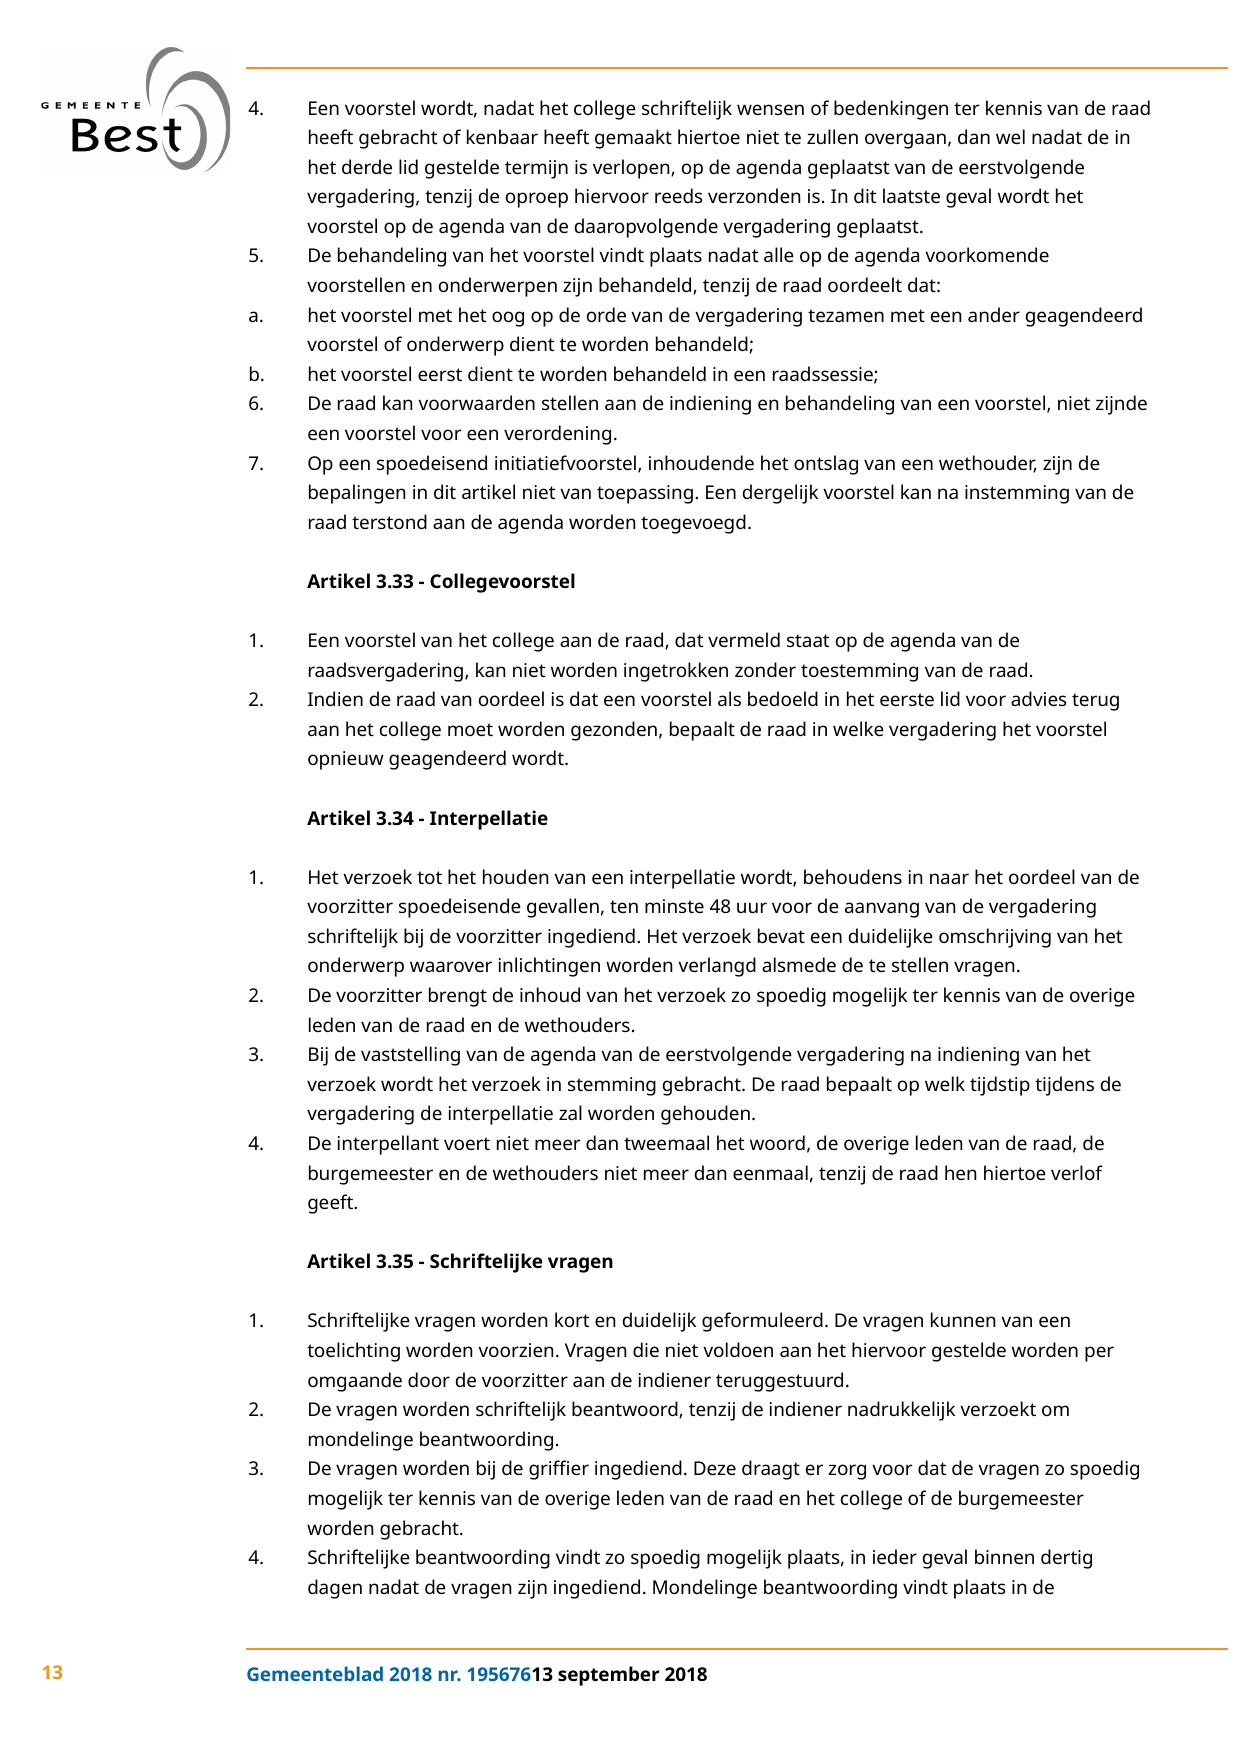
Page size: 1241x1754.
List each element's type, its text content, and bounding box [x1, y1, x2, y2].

list Het verzoek tot het houden van een interpellatie wordt, behoudens in naar het oordeel van de voorzitter spoedeisende gevallen, ten minste 48 uur voor de aanvang van de vergadering schriftelijk bij de voorzitter ingediend. Het verzoek bevat een duidelijke omschrijving van het onderwerp waarover inlichtingen worden verlangd alsmede de te stellen vragen. [248, 864, 1152, 978]
picture [41, 47, 231, 172]
list Artikel 3.34 - Interpellatie [248, 805, 1152, 831]
list Artikel 3.35 - Schriftelijke vragen [248, 1248, 1152, 1274]
list Schriftelijke vragen worden kort en duidelijk geformuleerd. De vragen kunnen van een toelichting worden voorzien. Vragen die niet voldoen aan het hiervoor gestelde worden per omgaande door de voorzitter aan de indiener teruggestuurd. [248, 1308, 1152, 1393]
list Een voorstel wordt, nadat het college schriftelijk wensen of bedenkingen ter kennis van de raad heeft gebracht of kenbaar heeft gemaakt hiertoe niet te zullen overgaan, dan wel nadat de in het derde lid gestelde termijn is verlopen, op de agenda geplaatst van de eerstvolgende vergadering, tenzij de oproep hiervoor reeds verzonden is. In dit laatste geval wordt het voorstel op de agenda van de daaropvolgende vergadering geplaatst. [248, 95, 1152, 239]
list Een voorstel van het college aan de raad, dat vermeld staat op de agenda van de raadsvergadering, kan niet worden ingetrokken zonder toestemming van de raad. [248, 627, 1152, 683]
list De raad kan voorwaarden stellen aan de indiening en behandeling van een voorstel, niet zijnde een voorstel voor een verordening. [248, 391, 1152, 446]
list het voorstel eerst dient te worden behandeld in een raadssessie; [248, 361, 1152, 387]
list Bij de vaststelling van de agenda van de eerstvolgende vergadering na indiening van het verzoek wordt het verzoek in stemming gebracht. De raad bepaalt op welk tijdstip tijdens de vergadering de interpellatie zal worden gehouden. [248, 1041, 1152, 1126]
list het voorstel met het oog op de orde van de vergadering tezamen met een ander geagendeerd voorstel of onderwerp dient te worden behandeld; [248, 302, 1152, 357]
list De voorzitter brengt de inhoud van het verzoek zo spoedig mogelijk ter kennis van de overige leden van de raad en de wethouders. [248, 982, 1152, 1038]
list De interpellant voert niet meer dan tweemaal het woord, de overige leden van de raad, de burgemeester en de wethouders niet meer dan eenmaal, tenzij de raad hen hiertoe verlof geeft. [248, 1130, 1152, 1215]
list De behandeling van het voorstel vindt plaats nadat alle op de agenda voorkomende voorstellen en onderwerpen zijn behandeld, tenzij de raad oordeelt dat: [248, 243, 1152, 298]
list Indien de raad van oordeel is dat een voorstel als bedoeld in het eerste lid voor advies terug aan het college moet worden gezonden, bepaalt de raad in welke vergadering het voorstel opnieuw geagendeerd wordt. [248, 686, 1152, 771]
list Op een spoedeisend initiatiefvoorstel, inhoudende het ontslag van een wethouder, zijn de bepalingen in dit artikel niet van toepassing. Een dergelijk voorstel kan na instemming van de raad terstond aan de agenda worden toegevoegd. [248, 450, 1152, 535]
list Artikel 3.33 - Collegevoorstel [248, 568, 1152, 594]
list Schriftelijke beantwoording vindt zo spoedig mogelijk plaats, in ieder geval binnen dertig dagen nadat de vragen zijn ingediend. Mondelinge beantwoording vindt plaats in de [248, 1544, 1152, 1600]
list De vragen worden bij de griffier ingediend. Deze draagt er zorg voor dat de vragen zo spoedig mogelijk ter kennis van de overige leden van de raad en het college of de burgemeester worden gebracht. [248, 1456, 1152, 1541]
list De vragen worden schriftelijk beantwoord, tenzij de indiener nadrukkelijk verzoekt om mondelinge beantwoording. [248, 1396, 1152, 1452]
